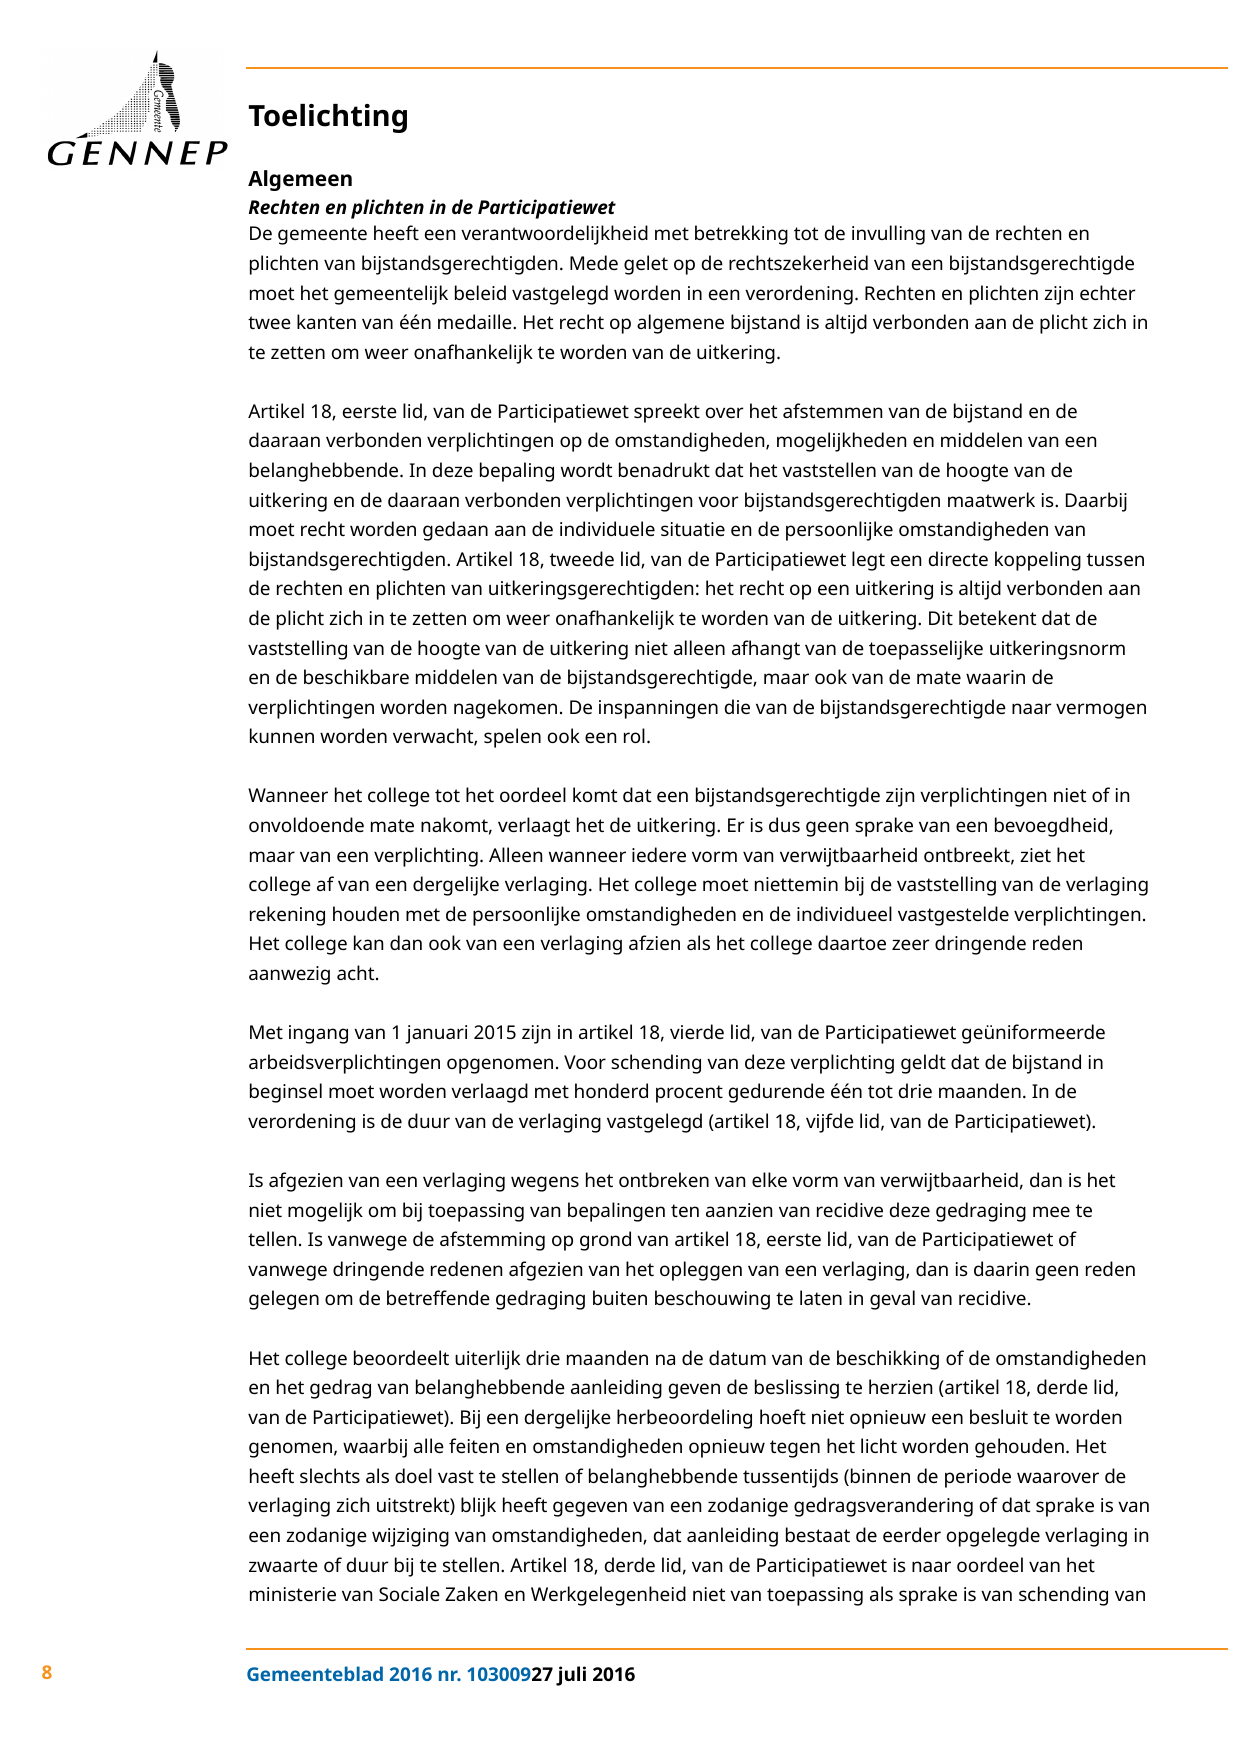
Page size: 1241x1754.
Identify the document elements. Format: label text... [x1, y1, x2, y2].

text Het college beoordeelt uiterlijk drie maanden na de datum van de beschikking of de omstandigheden en het gedrag van belanghebbende aanleiding geven de beslissing te herzien (artikel 18, derde lid, van de Participatiewet). Bij een dergelijke herbeoordeling hoeft niet opnieuw een besluit te worden genomen, waarbij alle feiten en omstandigheden opnieuw tegen het licht worden gehouden. Het heeft slechts als doel vast te stellen of belanghebbende tussentijds (binnen de periode waarover de verlaging zich uitstrekt) blijk heeft gegeven van een zodanige gedragsverandering of dat sprake is van een zodanige wijziging van omstandigheden, dat aanleiding bestaat de eerder opgelegde verlaging in zwaarte of duur bij te stellen. Artikel 18, derde lid, van de Participatiewet is naar oordeel van het ministerie van Sociale Zaken en Werkgelegenheid niet van toepassing als sprake is van schending van [248, 1345, 1152, 1607]
text Met ingang van 1 januari 2015 zijn in artikel 18, vierde lid, van de Participatiewet geüniformeerde arbeidsverplichtingen opgenomen. Voor schending van deze verplichting geldt dat de bijstand in beginsel moet worden verlaagd met honderd procent gedurende één tot drie maanden. In de verordening is de duur van de verlaging vastgelegd (artikel 18, vijfde lid, van de Participatiewet). [248, 1019, 1152, 1134]
text Wanneer het college tot het oordeel komt dat een bijstandsgerechtigde zijn verplichtingen niet of in onvoldoende mate nakomt, verlaagt het de uitkering. Er is dus geen sprake van een bevoegdheid, maar van een verplichting. Alleen wanneer iedere vorm van verwijtbaarheid ontbreekt, ziet het college af van een dergelijke verlaging. Het college moet niettemin bij de vaststelling van de verlaging rekening houden met de persoonlijke omstandigheden en de individueel vastgestelde verplichtingen. Het college kan dan ook van een verlaging afzien als het college daartoe zeer dringende reden aanwezig acht. [248, 783, 1152, 986]
text Rechten en plichten in de Participatiewet [248, 192, 1152, 221]
picture [41, 47, 231, 172]
text Toelichting [248, 95, 1152, 134]
text Artikel 18, eerste lid, van de Participatiewet spreekt over het afstemmen van de bijstand en de daaraan verbonden verplichtingen op de omstandigheden, mogelijkheden en middelen van een belanghebbende. In deze bepaling wordt benadrukt dat het vaststellen van de hoogte van de uitkering en de daaraan verbonden verplichtingen voor bijstandsgerechtigden maatwerk is. Daarbij moet recht worden gedaan aan de individuele situatie en de persoonlijke omstandigheden van bijstandsgerechtigden. Artikel 18, tweede lid, van de Participatiewet legt een directe koppeling tussen de rechten en plichten van uitkeringsgerechtigden: het recht op een uitkering is altijd verbonden aan de plicht zich in te zetten om weer onafhankelijk te worden van de uitkering. Dit betekent dat de vaststelling van de hoogte van de uitkering niet alleen afhangt van de toepasselijke uitkeringsnorm en de beschikbare middelen van de bijstandsgerechtigde, maar ook van de mate waarin de verplichtingen worden nagekomen. De inspanningen die van de bijstandsgerechtigde naar vermogen kunnen worden verwacht, spelen ook een rol. [248, 398, 1152, 749]
text Is afgezien van een verlaging wegens het ontbreken van elke vorm van verwijtbaarheid, dan is het niet mogelijk om bij toepassing van bepalingen ten aanzien van recidive deze gedraging mee te tellen. Is vanwege de afstemming op grond van artikel 18, eerste lid, van de Participatiewet of vanwege dringende redenen afgezien van het opleggen van een verlaging, dan is daarin geen reden gelegen om de betreffende gedraging buiten beschouwing te laten in geval van recidive. [248, 1167, 1152, 1311]
text Algemeen [248, 164, 1152, 192]
text De gemeente heeft een verantwoordelijkheid met betrekking tot de invulling van de rechten en plichten van bijstandsgerechtigden. Mede gelet op de rechtszekerheid van een bijstandsgerechtigde moet het gemeentelijk beleid vastgelegd worden in een verordening. Rechten en plichten zijn echter twee kanten van één medaille. Het recht op algemene bijstand is altijd verbonden aan de plicht zich in te zetten om weer onafhankelijk te worden van de uitkering. [248, 221, 1152, 364]
